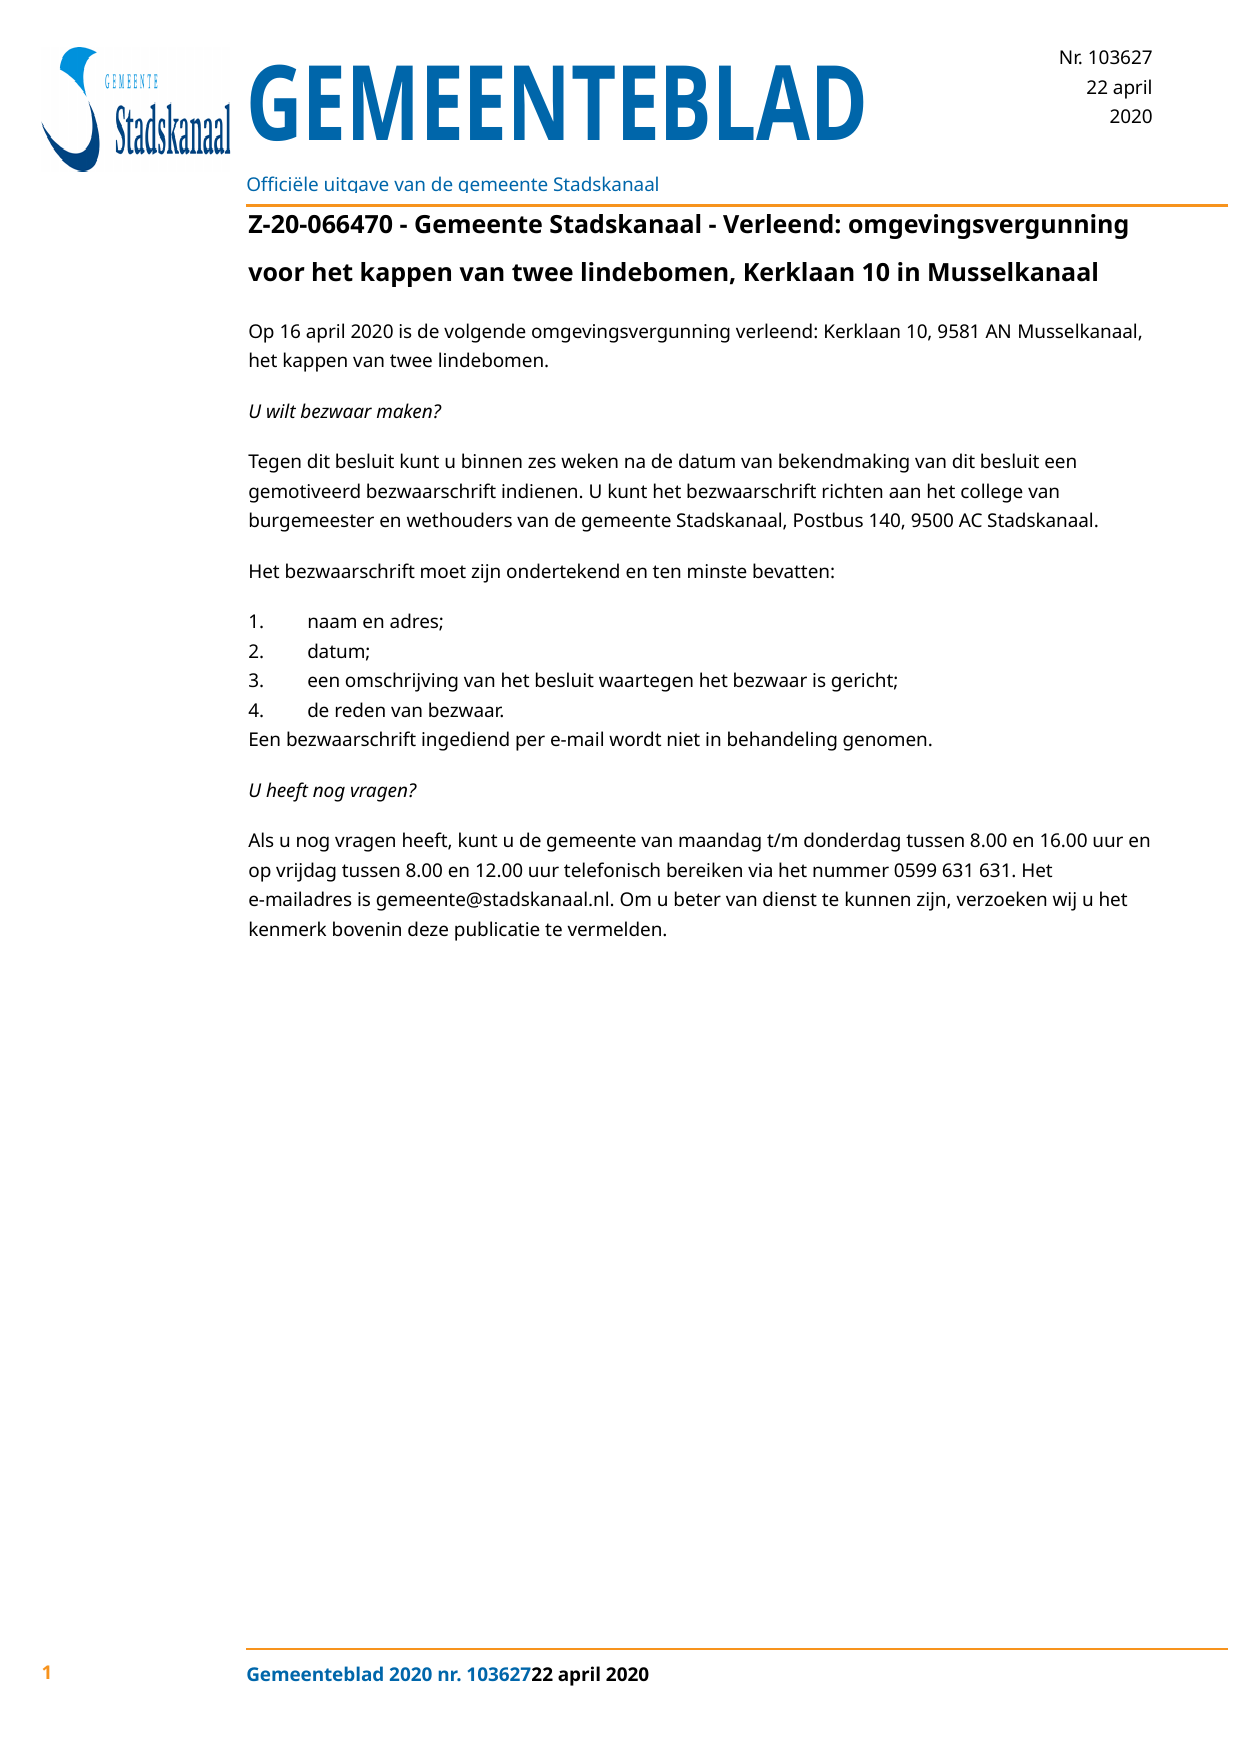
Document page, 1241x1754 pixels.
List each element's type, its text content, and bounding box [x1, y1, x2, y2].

picture [41, 47, 231, 172]
text U heeft nog vragen? [248, 777, 1152, 803]
text Op 16 april 2020 is de volgende omgevingsvergunning verleend: Kerklaan 10, 9581 AN Musselkanaal, het kappen van twee lindebomen. [248, 318, 1152, 373]
text Tegen dit besluit kunt u binnen zes weken na de datum van bekendmaking van dit besluit een gemotiveerd bezwaarschrift indienen. U kunt het bezwaarschrift richten aan het college van burgemeester en wethouders van de gemeente Stadskanaal, Postbus 140, 9500 AC Stadskanaal. [248, 448, 1152, 533]
text U wilt bezwaar maken? [248, 398, 1152, 424]
text Z-20-066470 - Gemeente Stadskanaal - Verleend: omgevingsvergunning voor het kappen van twee lindebomen, Kerklaan 10 in Musselkanaal [248, 207, 1152, 288]
list een omschrijving van het besluit waartegen het bezwaar is gericht; [248, 667, 1152, 693]
list de reden van bezwaar. [248, 697, 1152, 723]
text Het bezwaarschrift moet zijn ondertekend en ten minste bevatten: [248, 558, 1152, 584]
text Een bezwaarschrift ingediend per e-mail wordt niet in behandeling genomen. [248, 727, 1152, 752]
text Als u nog vragen heeft, kunt u de gemeente van maandag t/m donderdag tussen 8.00 en 16.00 uur en op vrijdag tussen 8.00 en 12.00 uur telefonisch bereiken via het nummer 0599 631 631. Het e‑mailadres is gemeente@stadskanaal.nl. Om u beter van dienst te kunnen zijn, verzoeken wij u het kenmerk bovenin deze publicatie te vermelden. [248, 827, 1152, 942]
list datum; [248, 638, 1152, 664]
list naam en adres; [248, 608, 1152, 634]
